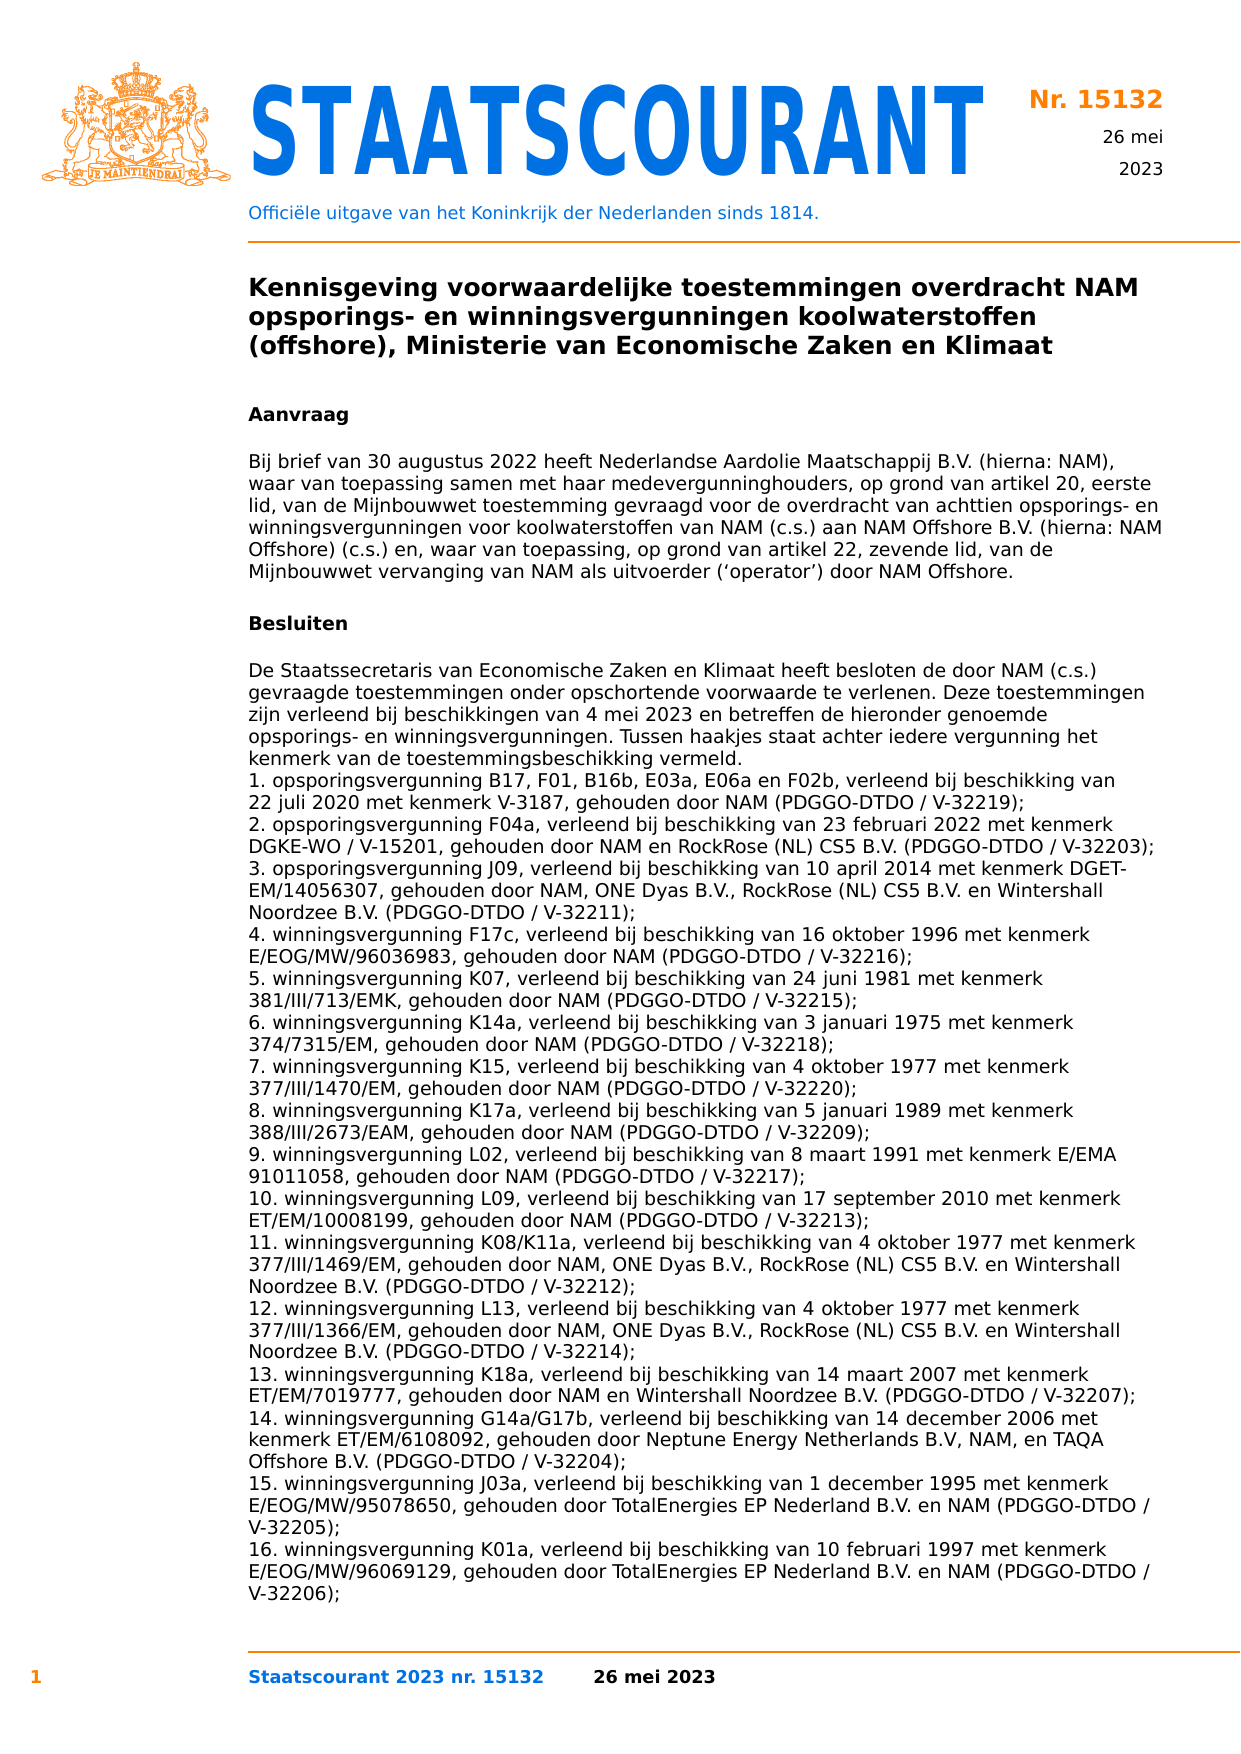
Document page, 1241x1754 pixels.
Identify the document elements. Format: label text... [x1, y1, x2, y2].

text 5. winningsvergunning K07, verleend bij beschikking van 24 juni 1981 met kenmerk 381/III/713/EMK, gehouden door NAM (PDGGO-DTDO / V-32215); [248, 968, 1163, 1012]
text 9. winningsvergunning L02, verleend bij beschikking van 8 maart 1991 met kenmerk E/EMA 91011058, gehouden door NAM (PDGGO-DTDO / V-32217); [248, 1144, 1163, 1188]
text 15. winningsvergunning J03a, verleend bij beschikking van 1 december 1995 met kenmerk E/EOG/MW/95078650, gehouden door TotalEnergies EP Nederland B.V. en NAM (PDGGO-DTDO / V-32205); [248, 1473, 1163, 1539]
text 6. winningsvergunning K14a, verleend bij beschikking van 3 januari 1975 met kenmerk 374/7315/EM, gehouden door NAM (PDGGO-DTDO / V-32218); [248, 1012, 1163, 1056]
text Bij brief van 30 augustus 2022 heeft Nederlandse Aardolie Maatschappij B.V. (hierna: NAM), waar van toepassing samen met haar medevergunninghouders, op grond van artikel 20, eerste lid, van de Mijnbouwwet toestemming gevraagd voor de overdracht van achttien opsporings- en winningsvergunningen voor koolwaterstoffen van NAM (c.s.) aan NAM Offshore B.V. (hierna: NAM Offshore) (c.s.) en, waar van toepassing, op grond van artikel 22, zevende lid, van de Mijnbouwwet vervanging van NAM als uitvoerder (‘operator’) door NAM Offshore. [248, 451, 1163, 583]
table_cell 26 mei [998, 121, 1240, 153]
text 8. winningsvergunning K17a, verleend bij beschikking van 5 januari 1989 met kenmerk 388/III/2673/EAM, gehouden door NAM (PDGGO-DTDO / V-32209); [248, 1100, 1163, 1144]
text 10. winningsvergunning L09, verleend bij beschikking van 17 september 2010 met kenmerk ET/EM/10008199, gehouden door NAM (PDGGO-DTDO / V-32213); [248, 1188, 1163, 1232]
subtitle Kennisgeving voorwaardelijke toestemmingen overdracht NAM opsporings- en winningsvergunningen koolwaterstoffen (offshore), Ministerie van Economische Zaken en Klimaat [248, 273, 1163, 361]
table_cell 2023 [998, 153, 1240, 203]
text 2. opsporingsvergunning F04a, verleend bij beschikking van 23 februari 2022 met kenmerk DGKE-WO / V-15201, gehouden door NAM en RockRose (NL) CS5 B.V. (PDGGO-DTDO / V-32203); [248, 814, 1163, 858]
text 3. opsporingsvergunning J09, verleend bij beschikking van 10 april 2014 met kenmerk DGET-EM/14056307, gehouden door NAM, ONE Dyas B.V., RockRose (NL) CS5 B.V. en Wintershall Noordzee B.V. (PDGGO-DTDO / V-32211); [248, 858, 1163, 924]
text 12. winningsvergunning L13, verleend bij beschikking van 4 oktober 1977 met kenmerk 377/III/1366/EM, gehouden door NAM, ONE Dyas B.V., RockRose (NL) CS5 B.V. en Wintershall Noordzee B.V. (PDGGO-DTDO / V-32214); [248, 1297, 1163, 1363]
text 11. winningsvergunning K08/K11a, verleend bij beschikking van 4 oktober 1977 met kenmerk 377/III/1469/EM, gehouden door NAM, ONE Dyas B.V., RockRose (NL) CS5 B.V. en Wintershall Noordzee B.V. (PDGGO-DTDO / V-32212); [248, 1232, 1163, 1297]
picture [41, 62, 231, 186]
table_header [25, 62, 248, 241]
text 1. opsporingsvergunning B17, F01, B16b, E03a, E06a en F02b, verleend bij beschikking van 22 juli 2020 met kenmerk V-3187, gehouden door NAM (PDGGO-DTDO / V-32219); [248, 770, 1163, 814]
subtitle Aanvraag [248, 404, 1163, 426]
text 4. winningsvergunning F17c, verleend bij beschikking van 16 oktober 1996 met kenmerk E/EOG/MW/96036983, gehouden door NAM (PDGGO-DTDO / V-32216); [248, 924, 1163, 968]
text De Staatssecretaris van Economische Zaken en Klimaat heeft besloten de door NAM (c.s.) gevraagde toestemmingen onder opschortende voorwaarde te verlenen. Deze toestemmingen zijn verleend bij beschikkingen van 4 mei 2023 en betreffen de hieronder genoemde opsporings- en winningsvergunningen. Tussen haakjes staat achter iedere vergunning het kenmerk van de toestemmingsbeschikking vermeld. [248, 660, 1163, 770]
text 7. winningsvergunning K15, verleend bij beschikking van 4 oktober 1977 met kenmerk 377/III/1470/EM, gehouden door NAM (PDGGO-DTDO / V-32220); [248, 1056, 1163, 1100]
text 16. winningsvergunning K01a, verleend bij beschikking van 10 februari 1997 met kenmerk E/EOG/MW/96069129, gehouden door TotalEnergies EP Nederland B.V. en NAM (PDGGO-DTDO / V-32206); [248, 1539, 1163, 1605]
text 14. winningsvergunning G14a/G17b, verleend bij beschikking van 14 december 2006 met kenmerk ET/EM/6108092, gehouden door Neptune Energy Netherlands B.V, NAM, en TAQA Offshore B.V. (PDGGO-DTDO / V-32204); [248, 1407, 1163, 1473]
table_header Nr. 15132 [998, 62, 1240, 121]
table_cell Officiële uitgave van het Koninkrijk der Nederlanden sinds 1814. [248, 203, 1240, 241]
table_header STAATSCOURANT [248, 62, 998, 203]
text 13. winningsvergunning K18a, verleend bij beschikking van 14 maart 2007 met kenmerk ET/EM/7019777, gehouden door NAM en Wintershall Noordzee B.V. (PDGGO-DTDO / V-32207); [248, 1363, 1163, 1407]
subtitle Besluiten [248, 613, 1163, 635]
